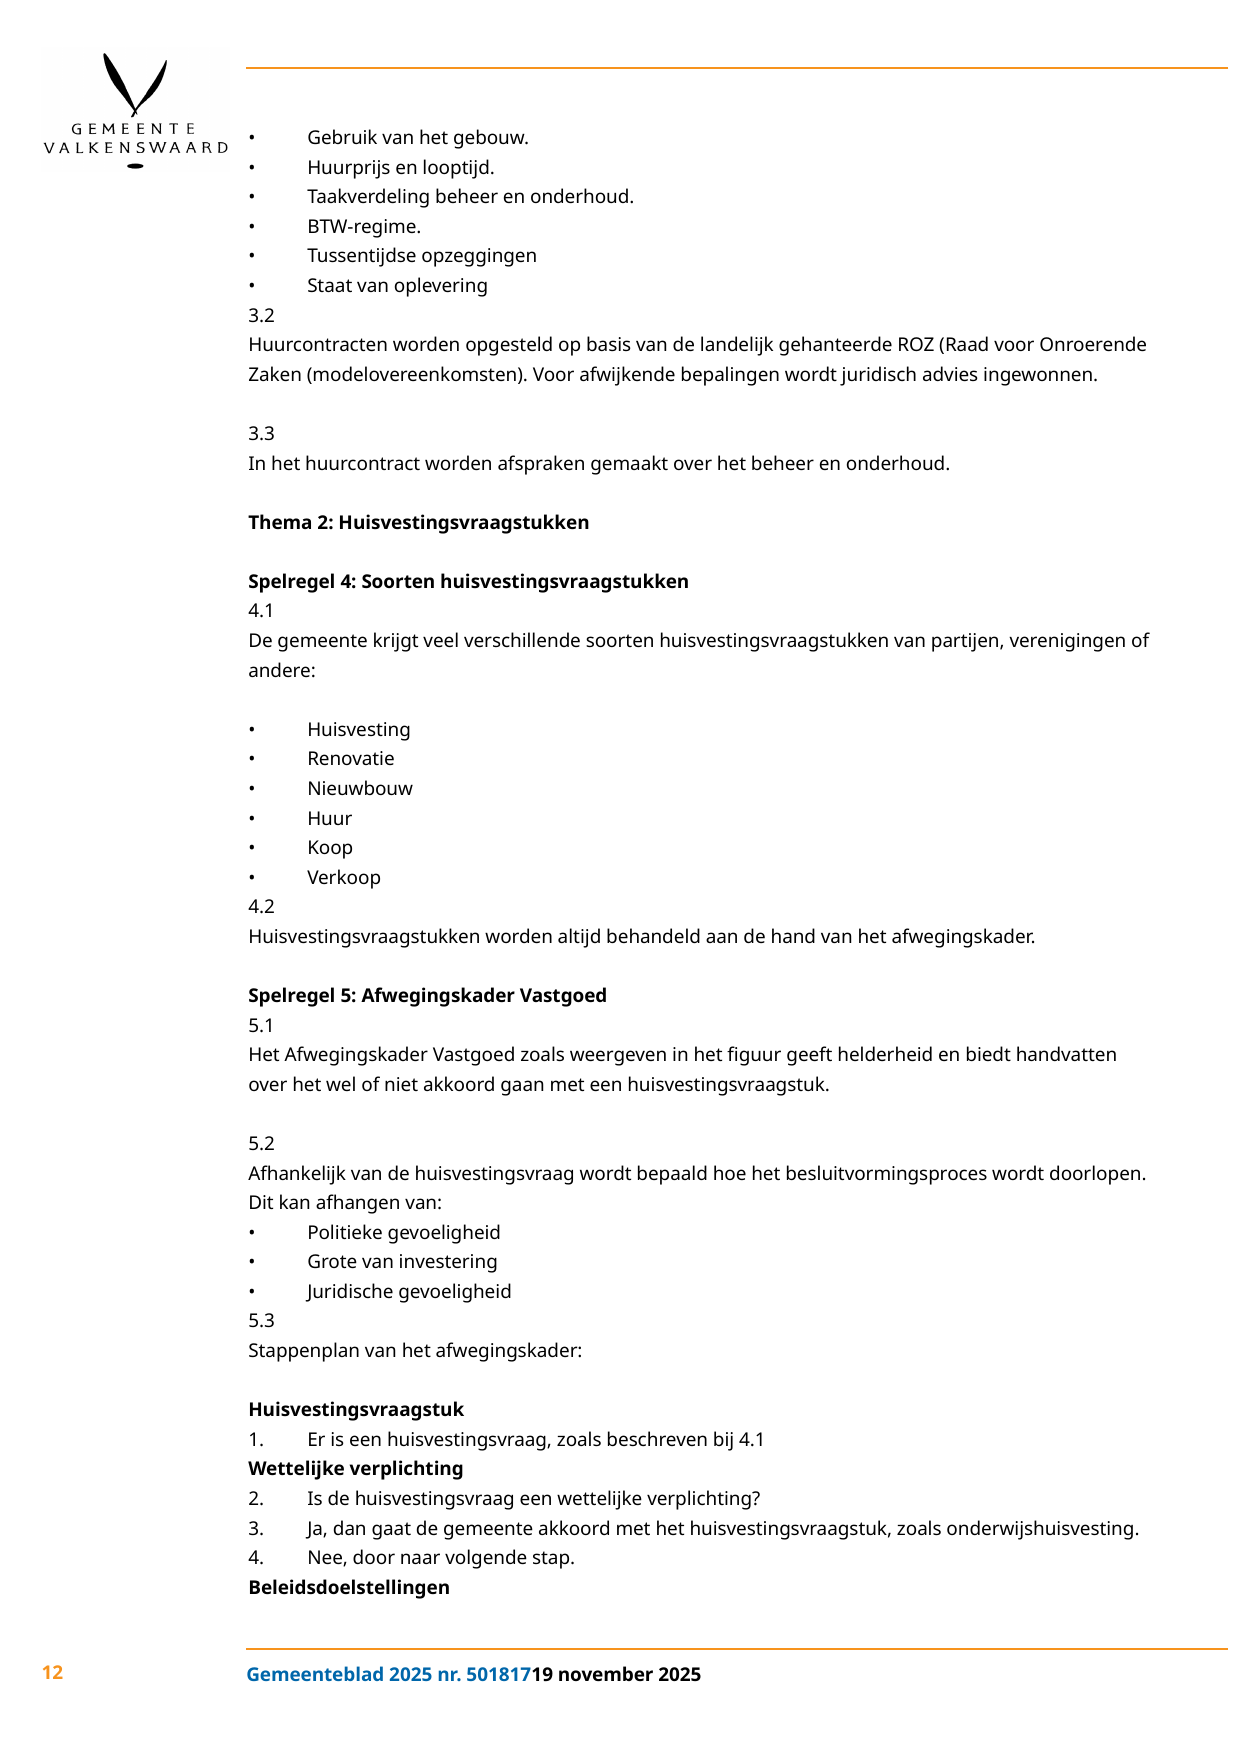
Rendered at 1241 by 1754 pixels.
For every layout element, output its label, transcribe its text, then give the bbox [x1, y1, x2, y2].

text Spelregel 4: Soorten huisvestingsvraagstukken [248, 568, 1152, 594]
list Grote van investering [248, 1248, 1152, 1274]
text Afhankelijk van de huisvestingsvraag wordt bepaald hoe het besluitvormingsproces wordt doorlopen. Dit kan afhangen van: [248, 1160, 1152, 1215]
text Stappenplan van het afwegingskader: [248, 1337, 1152, 1363]
text Spelregel 5: Afwegingskader Vastgoed [248, 982, 1152, 1008]
list Staat van oplevering [248, 272, 1152, 298]
text 5.1 [248, 1012, 1152, 1038]
list Er is een huisvestingsvraag, zoals beschreven bij 4.1 [248, 1426, 1152, 1452]
list BTW-regime. [248, 213, 1152, 239]
list Nieuwbouw [248, 775, 1152, 801]
list Gebruik van het gebouw. [248, 124, 1152, 150]
text 5.2 [248, 1130, 1152, 1156]
list Is de huisvestingsvraag een wettelijke verplichting? [248, 1485, 1152, 1511]
list Tussentijdse opzeggingen [248, 243, 1152, 268]
text Huisvestingsvraagstukken worden altijd behandeld aan de hand van het afwegingskader. [248, 923, 1152, 949]
list Huur [248, 805, 1152, 831]
list Ja, dan gaat de gemeente akkoord met het huisvestingsvraagstuk, zoals onderwijshuisvesting. [248, 1515, 1152, 1541]
text Beleidsdoelstellingen [248, 1574, 1152, 1600]
text Huisvestingsvraagstuk [248, 1396, 1152, 1422]
picture [41, 47, 231, 172]
list Renovatie [248, 746, 1152, 771]
text De gemeente krijgt veel verschillende soorten huisvestingsvraagstukken van partijen, verenigingen of andere: [248, 627, 1152, 683]
list Huurprijs en looptijd. [248, 154, 1152, 180]
list Koop [248, 834, 1152, 860]
text Thema 2: Huisvestingsvraagstukken [248, 509, 1152, 535]
text 4.1 [248, 598, 1152, 623]
list Verkoop [248, 864, 1152, 890]
list Nee, door naar volgende stap. [248, 1544, 1152, 1570]
list Taakverdeling beheer en onderhoud. [248, 183, 1152, 209]
text Het Afwegingskader Vastgoed zoals weergeven in het figuur geeft helderheid en biedt handvatten over het wel of niet akkoord gaan met een huisvestingsvraagstuk. [248, 1041, 1152, 1097]
list Politieke gevoeligheid [248, 1219, 1152, 1245]
text Huurcontracten worden opgesteld op basis van de landelijk gehanteerde ROZ (Raad voor Onroerende Zaken (modelovereenkomsten). Voor afwijkende bepalingen wordt juridisch advies ingewonnen. [248, 331, 1152, 387]
text 3.2 [248, 302, 1152, 328]
list Juridische gevoeligheid [248, 1278, 1152, 1304]
text In het huurcontract worden afspraken gemaakt over het beheer en onderhoud. [248, 450, 1152, 476]
text 3.3 [248, 420, 1152, 446]
list Huisvesting [248, 716, 1152, 742]
text 4.2 [248, 893, 1152, 919]
text 5.3 [248, 1308, 1152, 1333]
text Wettelijke verplichting [248, 1456, 1152, 1481]
